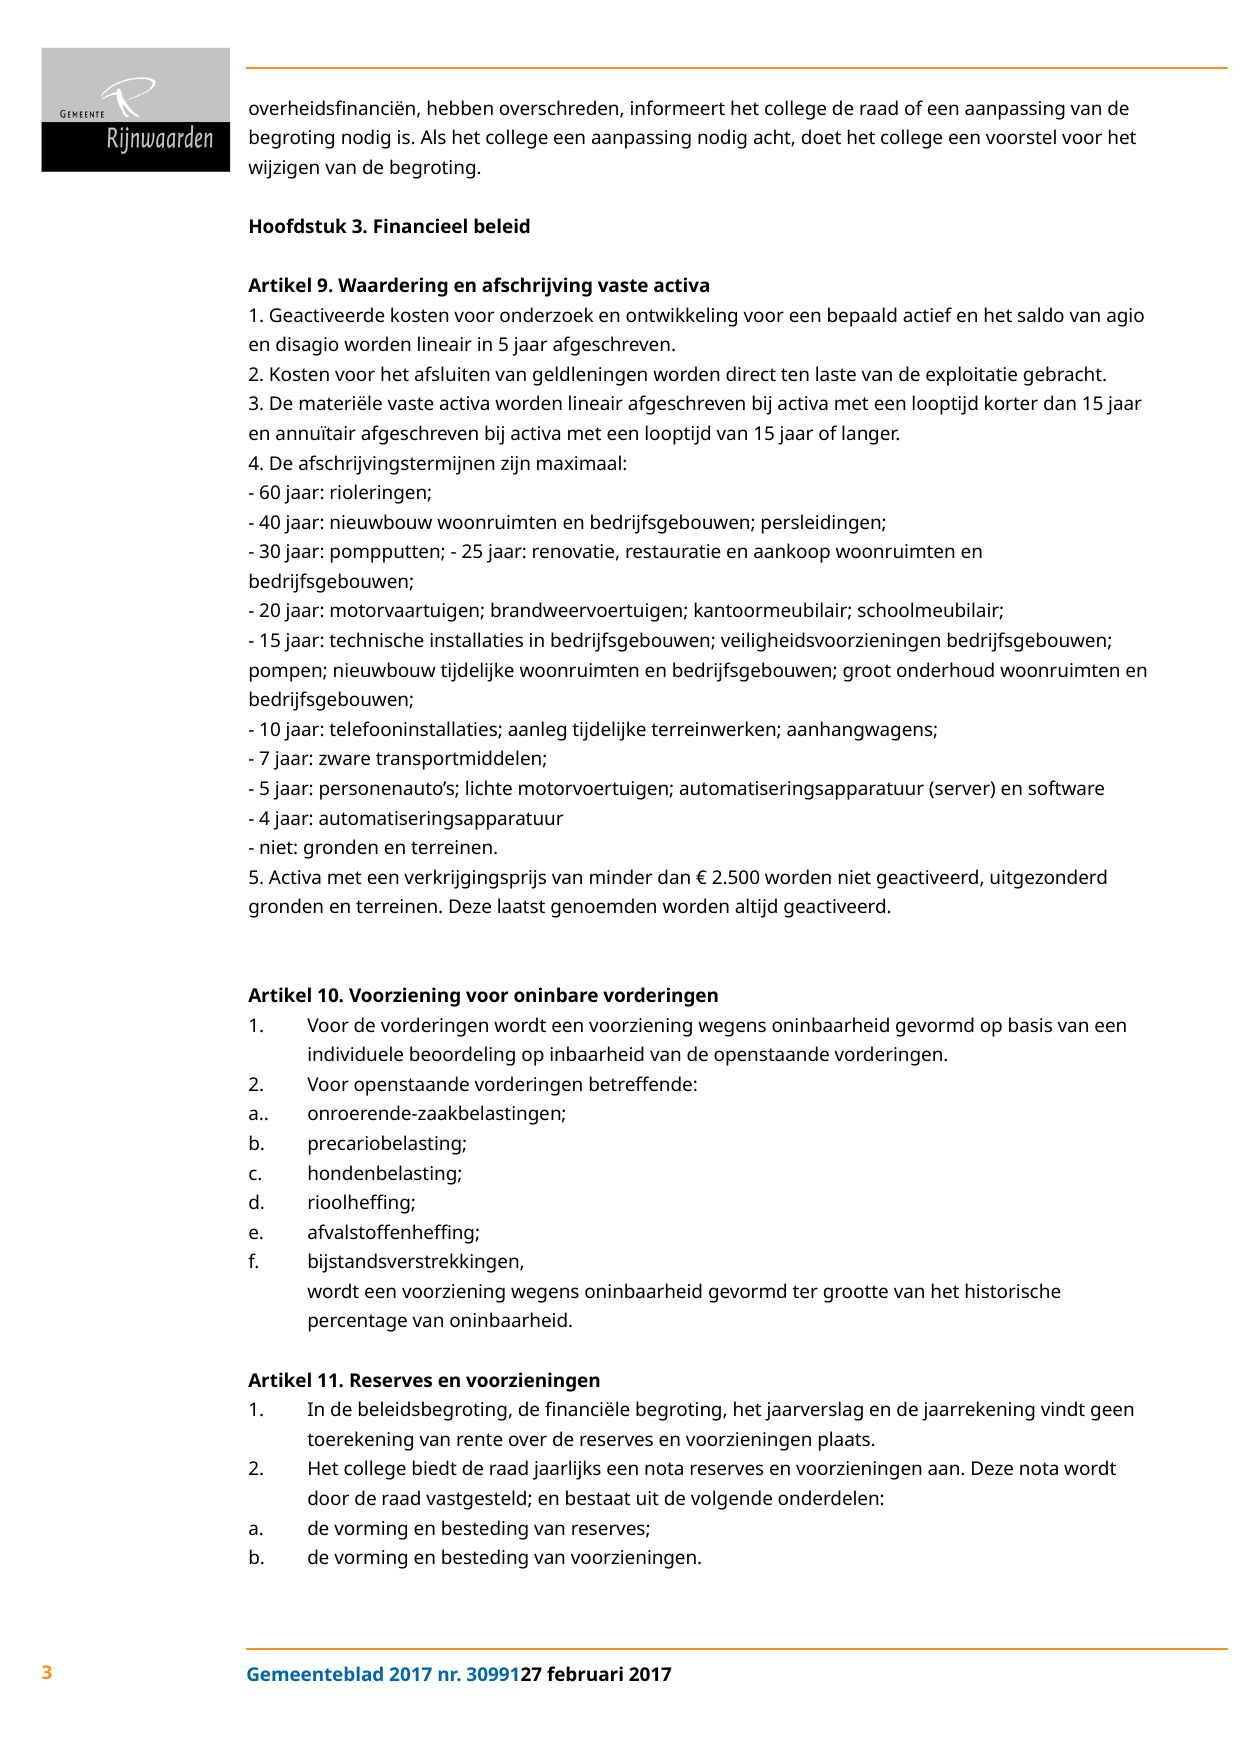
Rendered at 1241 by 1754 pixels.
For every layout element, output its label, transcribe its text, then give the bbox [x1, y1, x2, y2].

text - 15 jaar: technische installaties in bedrijfsgebouwen; veiligheidsvoorzieningen bedrijfsgebouwen; pompen; nieuwbouw tijdelijke woonruimten en bedrijfsgebouwen; groot onderhoud woonruimten en bedrijfsgebouwen; [248, 627, 1152, 712]
list rioolheffing; [248, 1189, 1152, 1215]
text - niet: gronden en terreinen. [248, 834, 1152, 860]
text overheidsfinanciën, hebben overschreden, informeert het college de raad of een aanpassing van de begroting nodig is. Als het college een aanpassing nodig acht, doet het college een voorstel voor het wijzigen van de begroting. [248, 95, 1152, 180]
list In de beleidsbegroting, de financiële begroting, het jaarverslag en de jaarrekening vindt geen toerekening van rente over de reserves en voorzieningen plaats. [248, 1396, 1152, 1452]
list precariobelasting; [248, 1130, 1152, 1156]
list afvalstoffenheffing; [248, 1219, 1152, 1245]
list Voor openstaande vorderingen betreffende: [248, 1071, 1152, 1097]
text - 40 jaar: nieuwbouw woonruimten en bedrijfsgebouwen; persleidingen; [248, 509, 1152, 535]
text 3. De materiële vaste activa worden lineair afgeschreven bij activa met een looptijd korter dan 15 jaar en annuïtair afgeschreven bij activa met een looptijd van 15 jaar of langer. [248, 391, 1152, 446]
list hondenbelasting; [248, 1160, 1152, 1186]
text 4. De afschrijvingstermijnen zijn maximaal: [248, 450, 1152, 476]
text - 4 jaar: automatiseringsapparatuur [248, 805, 1152, 831]
text - 20 jaar: motorvaartuigen; brandweervoertuigen; kantoormeubilair; schoolmeubilair; [248, 598, 1152, 623]
text - 10 jaar: telefooninstallaties; aanleg tijdelijke terreinwerken; aanhangwagens; [248, 716, 1152, 742]
text - 30 jaar: pompputten; - 25 jaar: renovatie, restauratie en aankoop woonruimten en bedrijfsgebouwen; [248, 538, 1152, 594]
list Voor de vorderingen wordt een voorziening wegens oninbaarheid gevormd op basis van een individuele beoordeling op inbaarheid van de openstaande vorderingen. [248, 1012, 1152, 1067]
list onroerende-zaakbelastingen; [248, 1101, 1152, 1126]
text - 5 jaar: personenauto’s; lichte motorvoertuigen; automatiseringsapparatuur (server) en software [248, 775, 1152, 801]
text 2. Kosten voor het afsluiten van geldleningen worden direct ten laste van de exploitatie gebracht. [248, 361, 1152, 387]
list bijstandsverstrekkingen, [248, 1248, 1152, 1274]
text 5. Activa met een verkrijgingsprijs van minder dan € 2.500 worden niet geactiveerd, uitgezonderd gronden en terreinen. Deze laatst genoemden worden altijd geactiveerd. [248, 864, 1152, 919]
text Artikel 10. Voorziening voor oninbare vorderingen [248, 982, 1152, 1008]
text Artikel 11. Reserves en voorzieningen [248, 1367, 1152, 1393]
text - 7 jaar: zware transportmiddelen; [248, 746, 1152, 771]
text - 60 jaar: rioleringen; [248, 479, 1152, 505]
picture [41, 47, 231, 172]
text 1. Geactiveerde kosten voor onderzoek en ontwikkeling voor een bepaald actief en het saldo van agio en disagio worden lineair in 5 jaar afgeschreven. [248, 302, 1152, 357]
list de vorming en besteding van reserves; [248, 1515, 1152, 1541]
list wordt een voorziening wegens oninbaarheid gevormd ter grootte van het historische percentage van oninbaarheid. [248, 1278, 1152, 1333]
list de vorming en besteding van voorzieningen. [248, 1544, 1152, 1570]
text Artikel 9. Waardering en afschrijving vaste activa [248, 272, 1152, 298]
list Het college biedt de raad jaarlijks een nota reserves en voorzieningen aan. Deze nota wordt door de raad vastgesteld; en bestaat uit de volgende onderdelen: [248, 1456, 1152, 1511]
text Hoofdstuk 3. Financieel beleid [248, 213, 1152, 239]
